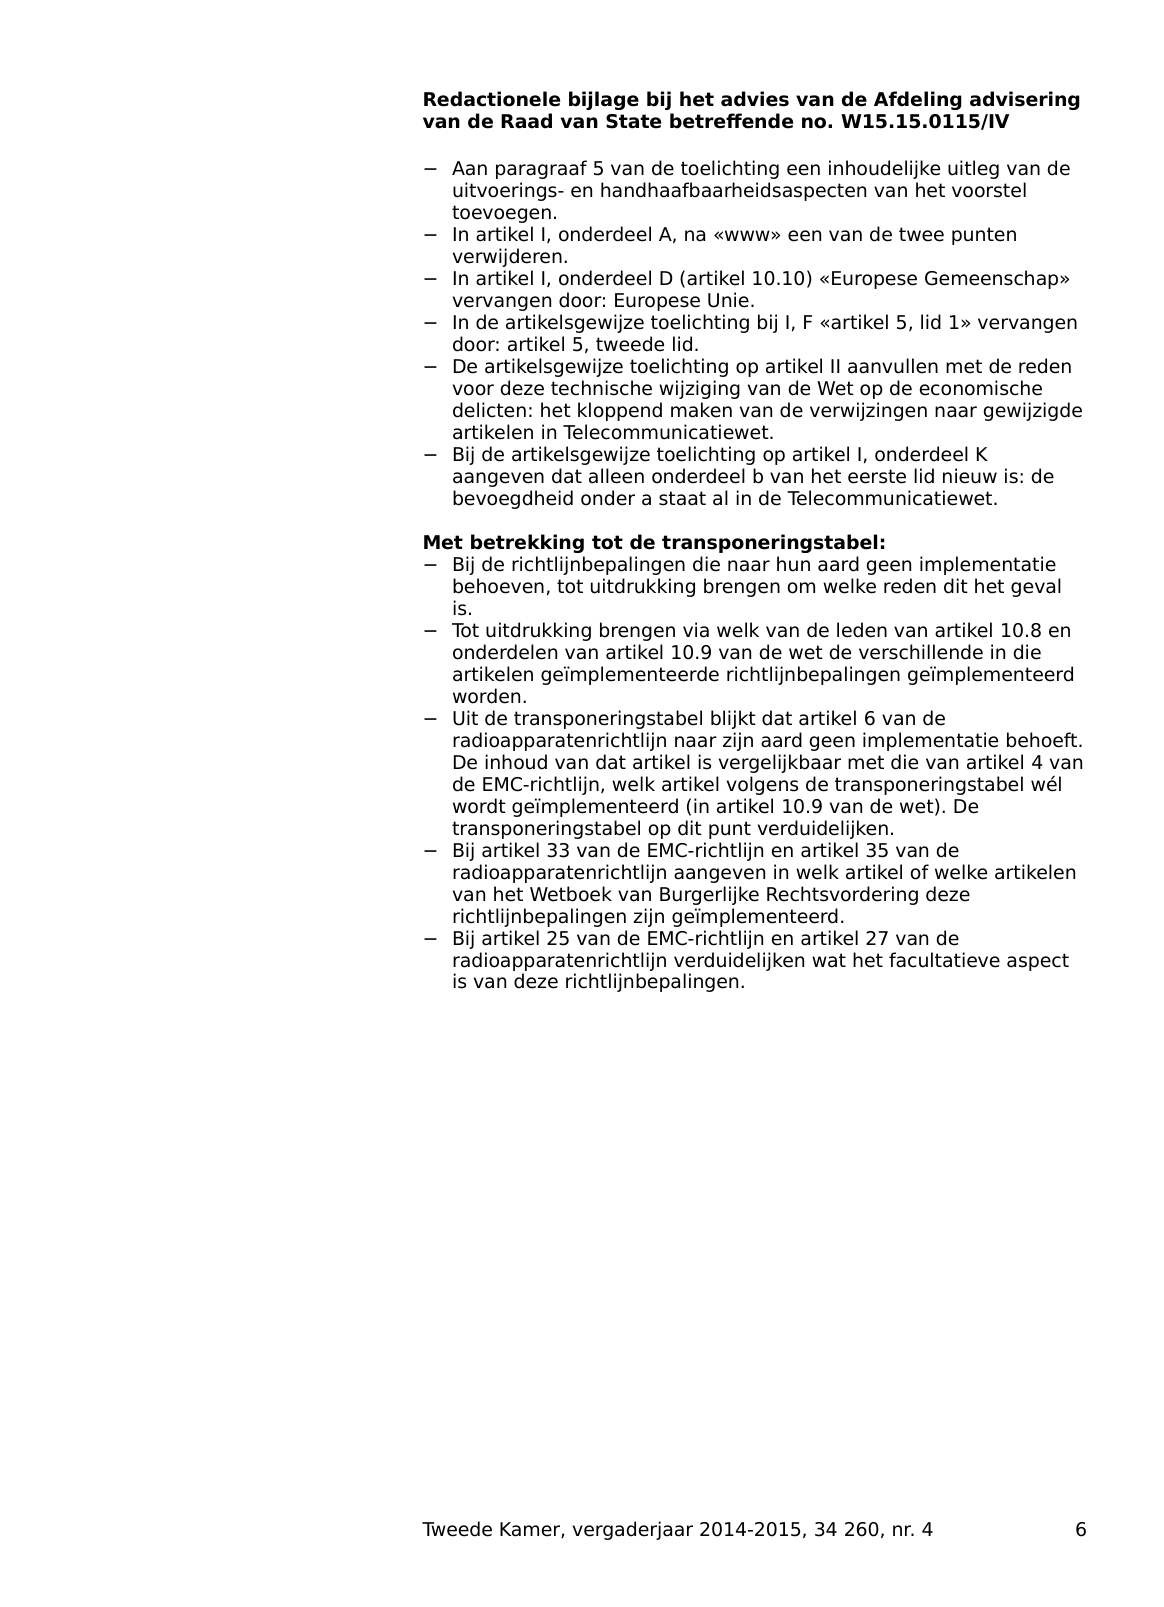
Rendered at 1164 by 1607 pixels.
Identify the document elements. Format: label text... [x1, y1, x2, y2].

text − In artikel I, onderdeel D (artikel 10.10) «Europese Gemeenschap» vervangen door: Europese Unie. [422, 268, 1087, 312]
text − Bij artikel 25 van de EMC-richtlijn en artikel 27 van de radioapparatenrichtlijn verduidelijken wat het facultatieve aspect is van deze richtlijnbepalingen. [422, 927, 1087, 993]
text − In de artikelsgewijze toelichting bij I, F «artikel 5, lid 1» vervangen door: artikel 5, tweede lid. [422, 312, 1087, 356]
text − Tot uitdrukking brengen via welk van de leden van artikel 10.8 en onderdelen van artikel 10.9 van de wet de verschillende in die artikelen geïmplementeerde richtlijnbepalingen geïmplementeerd worden. [422, 620, 1087, 708]
text − Uit de transponeringstabel blijkt dat artikel 6 van de radioapparatenrichtlijn naar zijn aard geen implementatie behoeft. De inhoud van dat artikel is vergelijkbaar met die van artikel 4 van de EMC-richtlijn, welk artikel volgens de transponeringstabel wél wordt geïmplementeerd (in artikel 10.9 van de wet). De transponeringstabel op dit punt verduidelijken. [422, 708, 1087, 839]
subtitle Met betrekking tot de transponeringstabel: [422, 532, 1087, 554]
text − Bij de artikelsgewijze toelichting op artikel I, onderdeel K aangeven dat alleen onderdeel b van het eerste lid nieuw is: de bevoegdheid onder a staat al in de Telecommunicatiewet. [422, 444, 1087, 510]
text − Bij artikel 33 van de EMC-richtlijn en artikel 35 van de radioapparatenrichtlijn aangeven in welk artikel of welke artikelen van het Wetboek van Burgerlijke Rechtsvordering deze richtlijnbepalingen zijn geïmplementeerd. [422, 839, 1087, 927]
text − Bij de richtlijnbepalingen die naar hun aard geen implementatie behoeven, tot uitdrukking brengen om welke reden dit het geval is. [422, 554, 1087, 620]
subtitle Redactionele bijlage bij het advies van de Afdeling advisering van de Raad van State betreffende no. W15.15.0115/IV [77, 89, 1087, 133]
text − In artikel I, onderdeel A, na «www» een van de twee punten verwijderen. [422, 224, 1087, 268]
text − Aan paragraaf 5 van de toelichting een inhoudelijke uitleg van de uitvoerings- en handhaafbaarheidsaspecten van het voorstel toevoegen. [422, 158, 1087, 224]
text − De artikelsgewijze toelichting op artikel II aanvullen met de reden voor deze technische wijziging van de Wet op de economische delicten: het kloppend maken van de verwijzingen naar gewijzigde artikelen in Telecommunicatiewet. [422, 356, 1087, 444]
